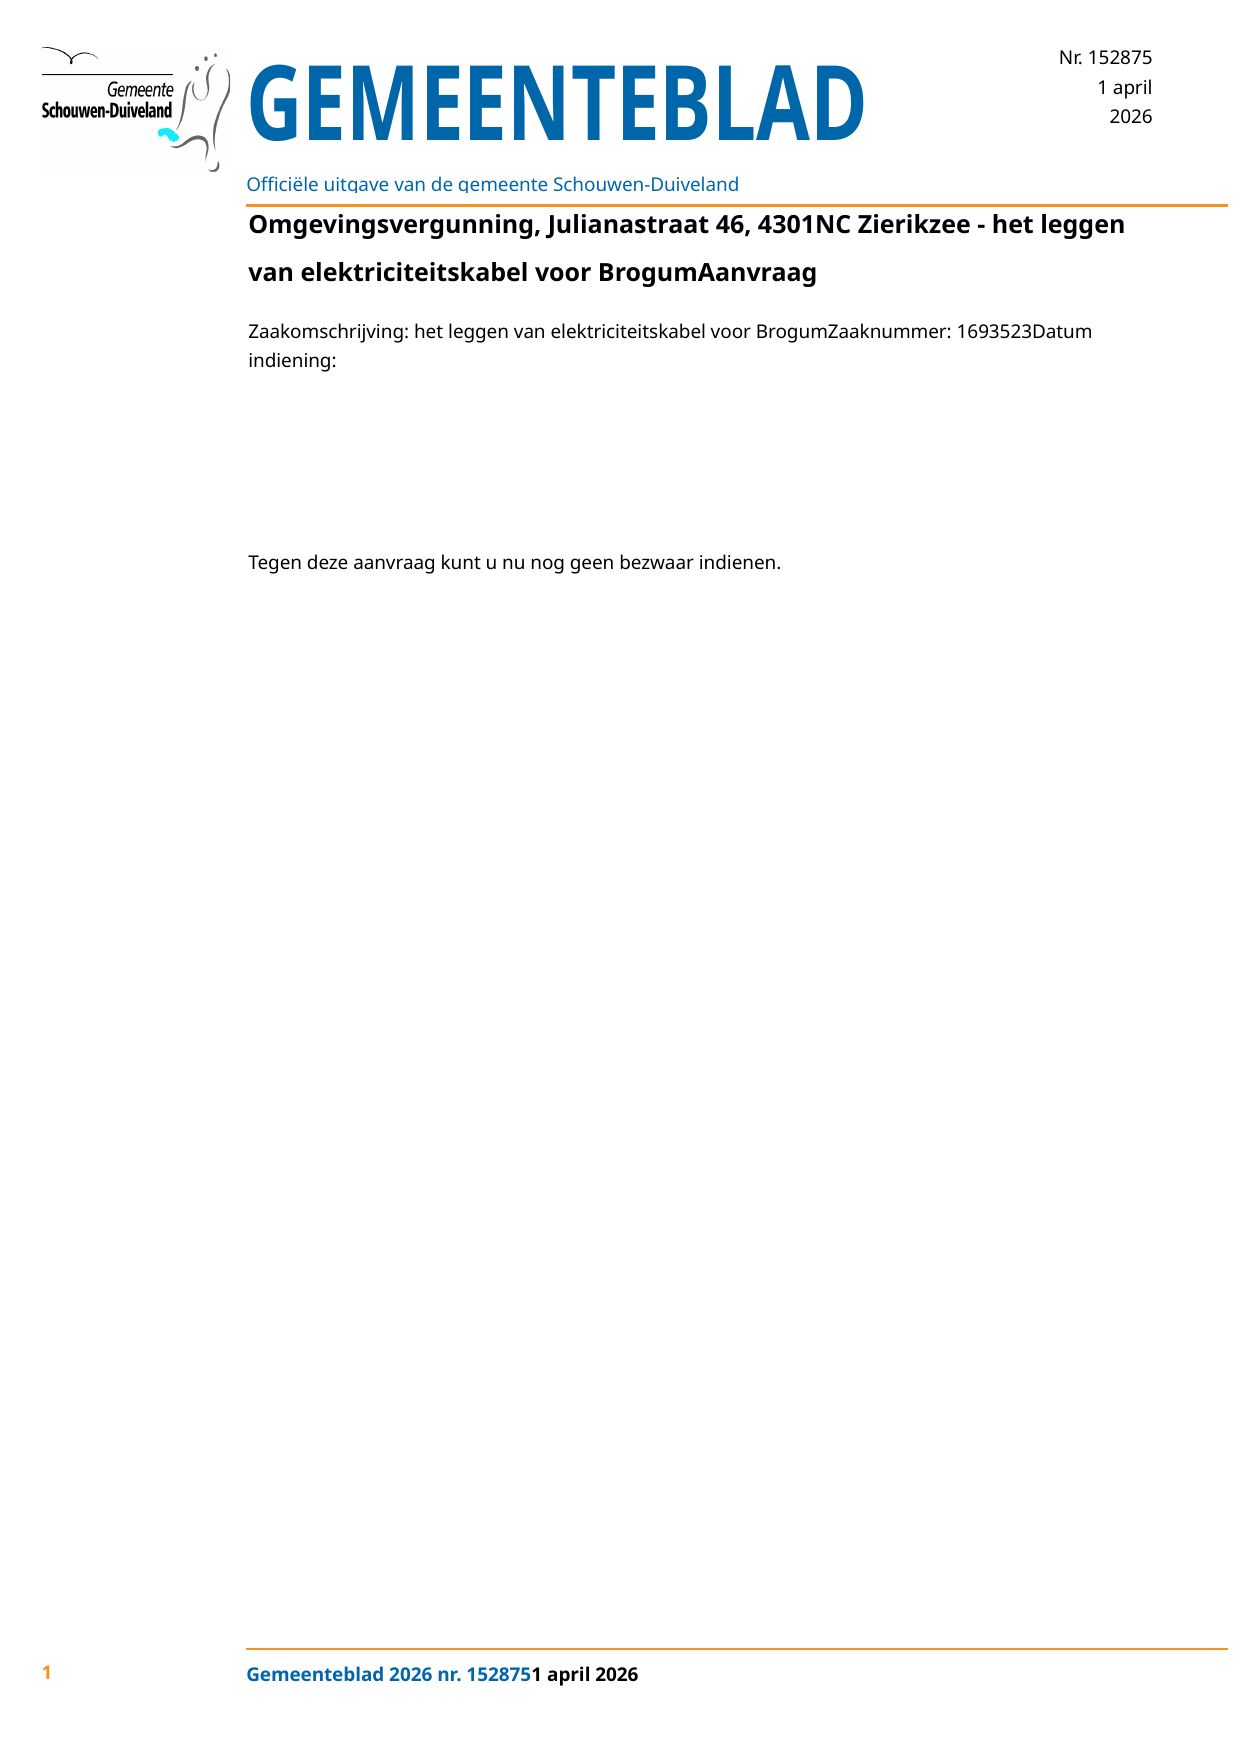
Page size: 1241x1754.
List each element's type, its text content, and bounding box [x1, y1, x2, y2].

text Tegen deze aanvraag kunt u nu nog geen bezwaar indienen. [248, 549, 1152, 575]
text Omgevingsvergunning, Julianastraat 46, 4301NC Zierikzee - het leggen van elektriciteitskabel voor BrogumAanvraag [248, 207, 1152, 288]
picture [41, 47, 231, 172]
text Zaakomschrijving: het leggen van elektriciteitskabel voor BrogumZaaknummer: 1693523Datum indiening: [248, 318, 1152, 373]
